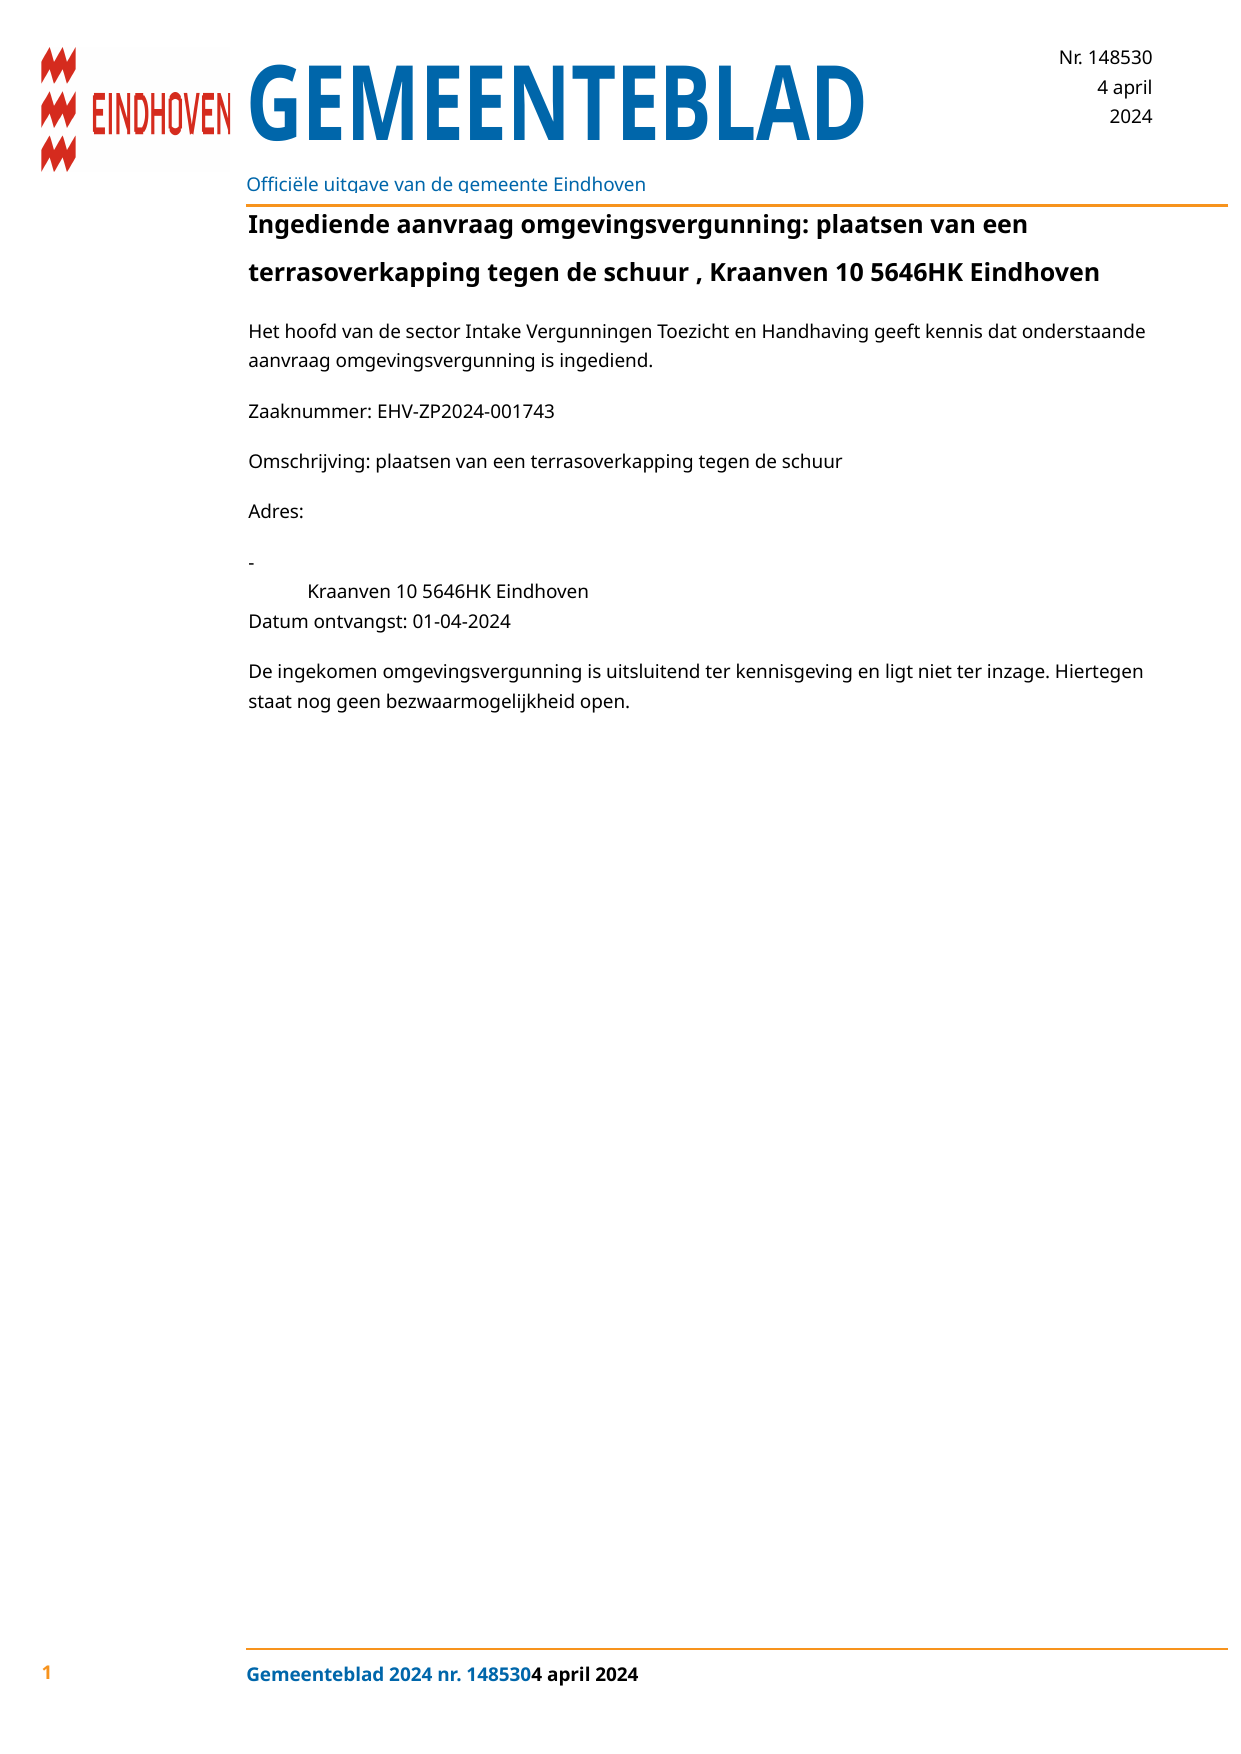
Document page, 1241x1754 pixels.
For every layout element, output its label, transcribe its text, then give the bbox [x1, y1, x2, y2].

text Zaaknummer: EHV-ZP2024-001743 [248, 398, 1152, 424]
text Ingediende aanvraag omgevingsvergunning: plaatsen van een terrasoverkapping tegen de schuur , Kraanven 10 5646HK Eindhoven [248, 207, 1152, 288]
text Omschrijving: plaatsen van een terrasoverkapping tegen de schuur [248, 448, 1152, 474]
text Datum ontvangst: 01-04-2024 [248, 608, 1152, 634]
picture [41, 47, 231, 172]
text Het hoofd van de sector Intake Vergunningen Toezicht en Handhaving geeft kennis dat onderstaande aanvraag omgevingsvergunning is ingediend. [248, 318, 1152, 373]
list Kraanven 10 5646HK Eindhoven [248, 579, 1152, 604]
text Adres: [248, 499, 1152, 524]
text De ingekomen omgevingsvergunning is uitsluitend ter kennisgeving en ligt niet ter inzage. Hiertegen staat nog geen bezwaarmogelijkheid open. [248, 659, 1152, 714]
